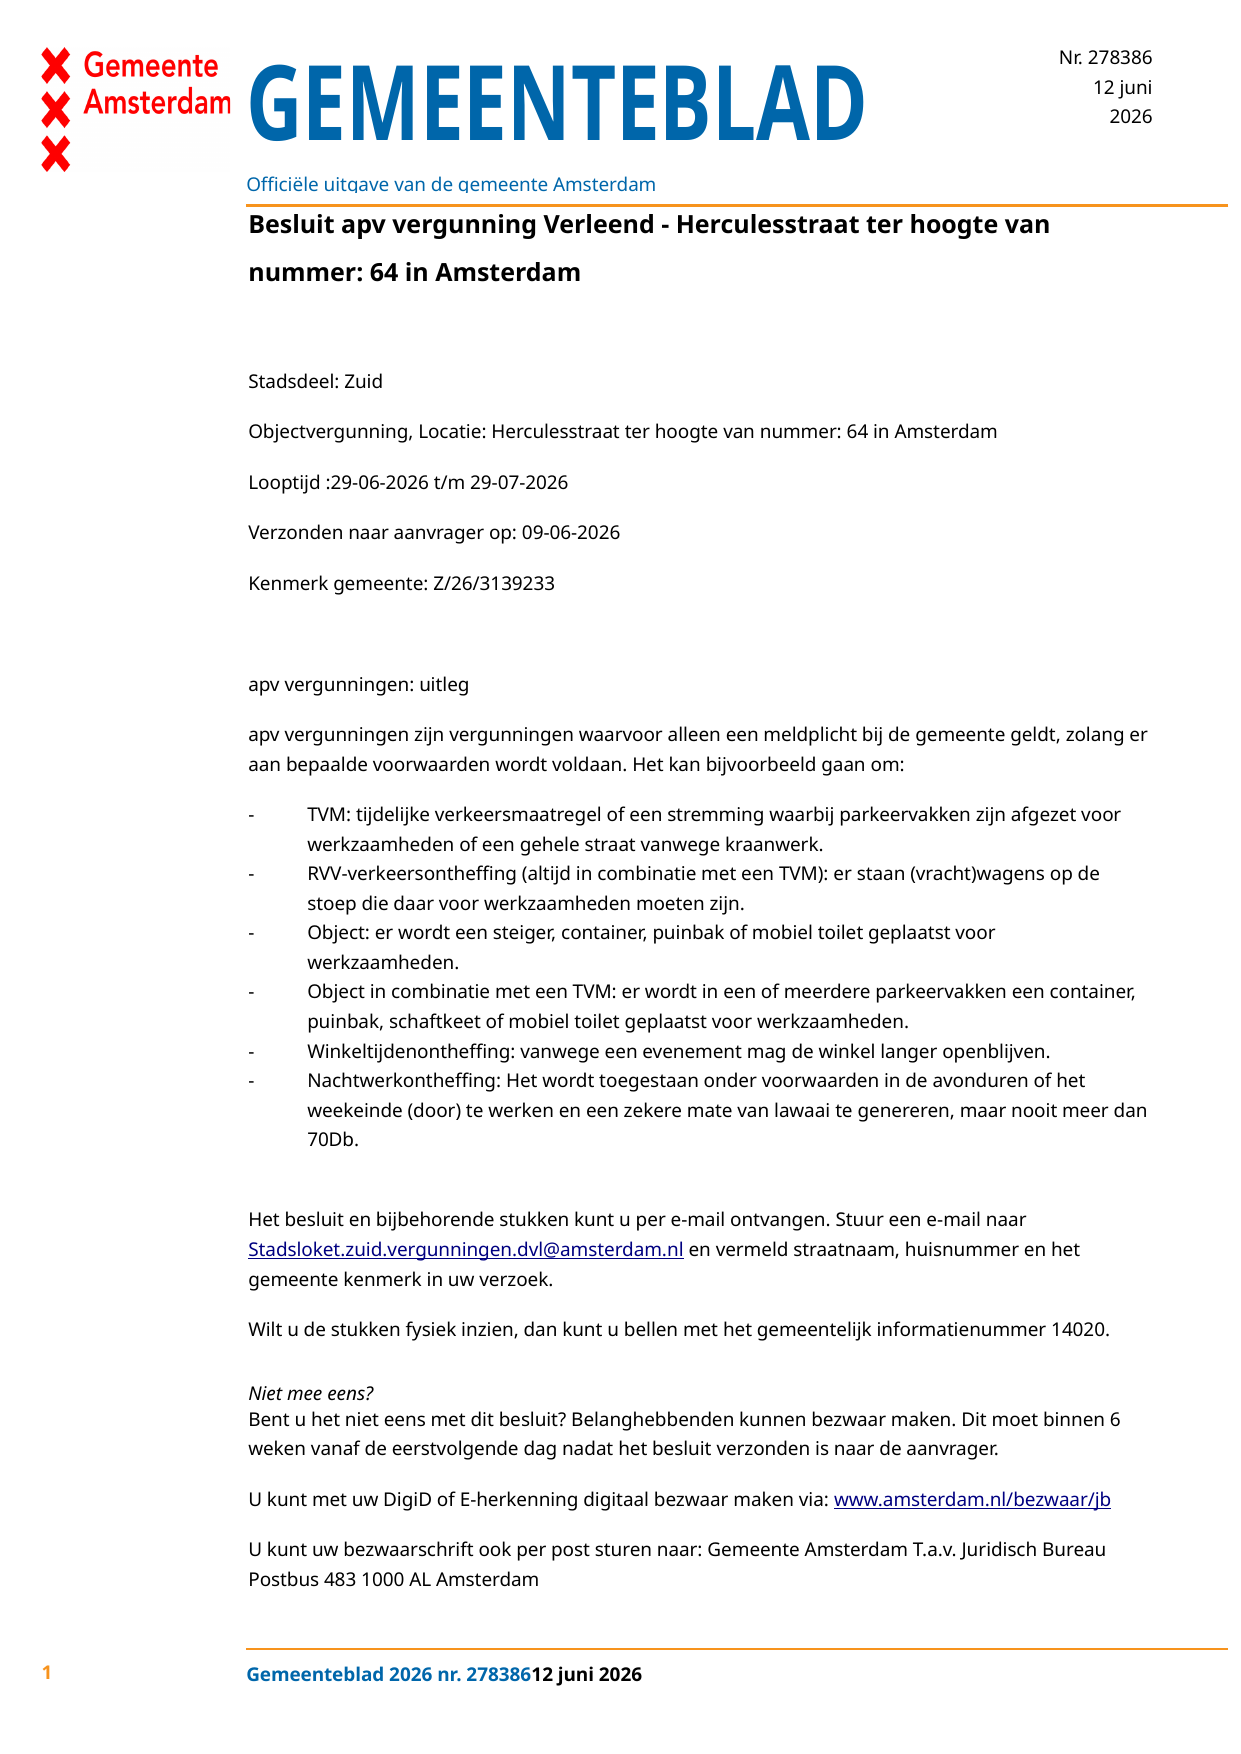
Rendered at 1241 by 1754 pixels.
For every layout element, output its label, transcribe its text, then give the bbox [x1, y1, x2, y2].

text Objectvergunning, Locatie: Herculesstraat ter hoogte van nummer: 64 in Amsterdam [248, 419, 1152, 444]
text apv vergunningen zijn vergunningen waarvoor alleen een meldplicht bij de gemeente geldt, zolang er aan bepaalde voorwaarden wordt voldaan. Het kan bijvoorbeeld gaan om: [248, 721, 1152, 777]
list RVV-verkeersontheffing (altijd in combinatie met een TVM): er staan (vracht)wagens op de stoep die daar voor werkzaamheden moeten zijn. [248, 860, 1152, 916]
text apv vergunningen: uitleg [248, 671, 1152, 697]
text Kenmerk gemeente: Z/26/3139233 [248, 570, 1152, 596]
list Object: er wordt een steiger, container, puinbak of mobiel toilet geplaatst voor werkzaamheden. [248, 919, 1152, 975]
text U kunt met uw DigiD of E-herkenning digitaal bezwaar maken via: www.amsterdam.nl/bezwaar/jb [248, 1486, 1152, 1512]
text Het besluit en bijbehorende stukken kunt u per e-mail ontvangen. Stuur een e-mail naar Stadsloket.zuid.vergunningen.dvl@amsterdam.nl en vermeld straatnaam, huisnummer en het gemeente kenmerk in uw verzoek. [248, 1207, 1152, 1292]
picture [41, 47, 231, 172]
list Object in combinatie met een TVM: er wordt in een of meerdere parkeervakken een container, puinbak, schaftkeet of mobiel toilet geplaatst voor werkzaamheden. [248, 979, 1152, 1034]
list Winkeltijdenontheffing: vanwege een evenement mag de winkel langer openblijven. [248, 1038, 1152, 1064]
text Looptijd :29-06-2026 t/m 29-07-2026 [248, 469, 1152, 495]
text Besluit apv vergunning Verleend - Herculesstraat ter hoogte van nummer: 64 in Amsterdam [248, 207, 1152, 288]
text Wilt u de stukken fysiek inzien, dan kunt u bellen met het gemeentelijk informatienummer 14020. [248, 1316, 1152, 1342]
text Niet mee eens? [248, 1380, 1152, 1406]
list TVM: tijdelijke verkeersmaatregel of een stremming waarbij parkeervakken zijn afgezet voor werkzaamheden of een gehele straat vanwege kraanwerk. [248, 801, 1152, 857]
text Stadsdeel: Zuid [248, 368, 1152, 394]
text U kunt uw bezwaarschrift ook per post sturen naar: Gemeente Amsterdam T.a.v. Juridisch Bureau Postbus 483 1000 AL Amsterdam [248, 1536, 1152, 1592]
text Verzonden naar aanvrager op: 09-06-2026 [248, 519, 1152, 545]
text Bent u het niet eens met dit besluit? Belanghebbenden kunnen bezwaar maken. Dit moet binnen 6 weken vanaf de eerstvolgende dag nadat het besluit verzonden is naar de aanvrager. [248, 1406, 1152, 1461]
list Nachtwerkontheffing: Het wordt toegestaan onder voorwaarden in de avonduren of het weekeinde (door) te werken en een zekere mate van lawaai te genereren, maar nooit meer dan 70Db. [248, 1067, 1152, 1152]
